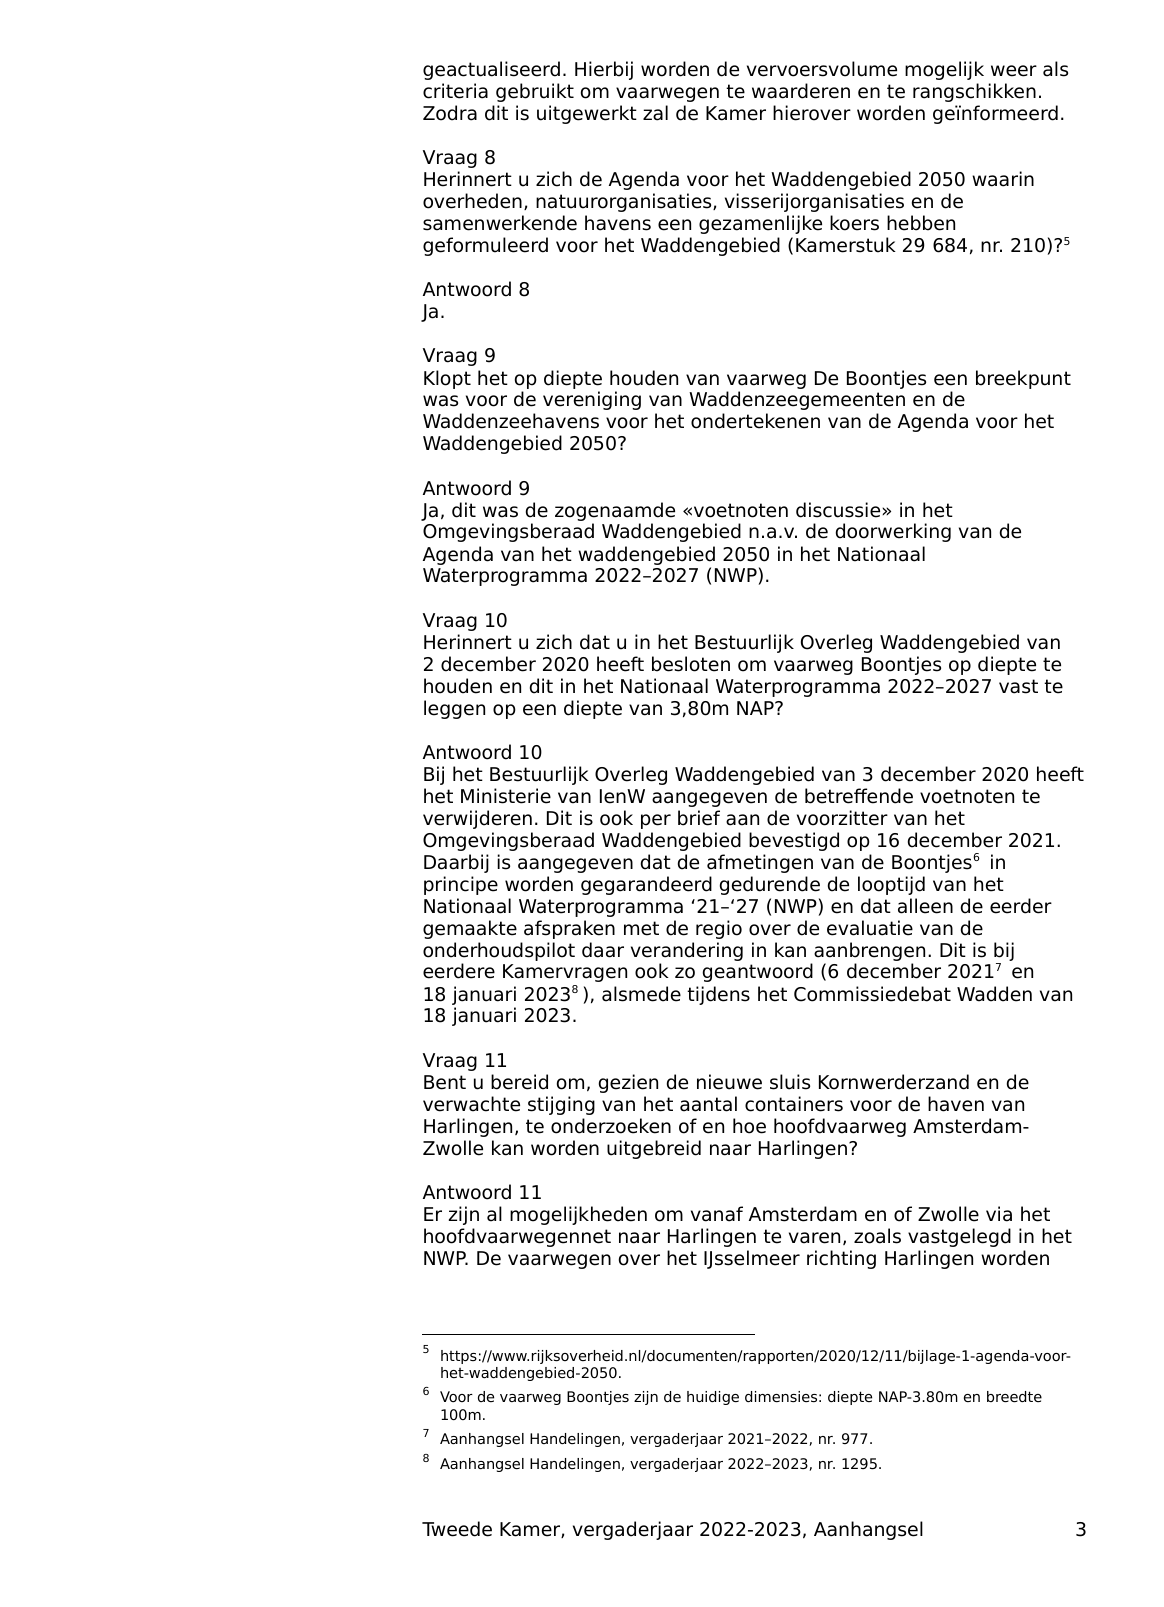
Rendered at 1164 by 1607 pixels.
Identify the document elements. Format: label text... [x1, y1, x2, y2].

text Antwoord 8 [422, 279, 1087, 301]
text Vraag 8 [422, 147, 1087, 169]
text Ja, dit was de zogenaamde «voetnoten discussie» in het Omgevingsberaad Waddengebied n.a.v. de doorwerking van de Agenda van het waddengebied 2050 in het Nationaal Waterprogramma 2022–2027 (NWP). [422, 499, 1087, 587]
text Herinnert u zich de Agenda voor het Waddengebied 2050 waarin overheden, natuurorganisaties, visserijorganisaties en de samenwerkende havens een gezamenlijke koers hebben geformuleerd voor het Waddengebied (Kamerstuk 29 684, nr. 210)? [422, 169, 1087, 257]
text Antwoord 9 [422, 477, 1087, 499]
text Ja. [422, 301, 1087, 323]
text Vraag 9 [422, 345, 1087, 367]
text Voor de vaarweg Boontjes zijn de huidige dimensies: diepte NAP-3.80m en breedte 100m. [422, 1385, 1087, 1424]
text geactualiseerd. Hierbij worden de vervoersvolume mogelijk weer als criteria gebruikt om vaarwegen te waarderen en te rangschikken. Zodra dit is uitgewerkt zal de Kamer hierover worden geïnformeerd. [422, 59, 1087, 125]
text Vraag 11 [422, 1049, 1087, 1072]
text Vraag 10 [422, 609, 1087, 632]
text Herinnert u zich dat u in het Bestuurlijk Overleg Waddengebied van 2 december 2020 heeft besloten om vaarweg Boontjes op diepte te houden en dit in het Nationaal Waterprogramma 2022–2027 vast te leggen op een diepte van 3,80m NAP? [422, 632, 1087, 719]
text Aanhangsel Handelingen, vergaderjaar 2022–2023, nr. 1295. [422, 1452, 1087, 1474]
text Bent u bereid om, gezien de nieuwe sluis Kornwerderzand en de verwachte stijging van het aantal containers voor de haven van Harlingen, te onderzoeken of en hoe hoofdvaarweg Amsterdam-Zwolle kan worden uitgebreid naar Harlingen? [422, 1072, 1087, 1159]
text Antwoord 10 [422, 742, 1087, 764]
text Bij het Bestuurlijk Overleg Waddengebied van 3 december 2020 heeft het Ministerie van IenW aangegeven de betreffende voetnoten te verwijderen. Dit is ook per brief aan de voorzitter van het Omgevingsberaad Waddengebied bevestigd op 16 december 2021. Daarbij is aangegeven dat de afmetingen van de Boontjes in principe worden gegarandeerd gedurende de looptijd van het Nationaal Waterprogramma ‘21–‘27 (NWP) en dat alleen de eerder gemaakte afspraken met de regio over de evaluatie van de onderhoudspilot daar verandering in kan aanbrengen. Dit is bij eerdere Kamervragen ook zo geantwoord (6 december 2021 en 18 januari 2023), alsmede tijdens het Commissiedebat Wadden van 18 januari 2023. [422, 764, 1087, 1027]
text Aanhangsel Handelingen, vergaderjaar 2021–2022, nr. 977. [422, 1427, 1087, 1449]
text https://www.rijksoverheid.nl/documenten/rapporten/2020/12/11/bijlage-1-agenda-voor-het-waddengebied-2050. [422, 1343, 1087, 1382]
text Klopt het op diepte houden van vaarweg De Boontjes een breekpunt was voor de vereniging van Waddenzeegemeenten en de Waddenzeehavens voor het ondertekenen van de Agenda voor het Waddengebied 2050? [422, 367, 1087, 455]
text Er zijn al mogelijkheden om vanaf Amsterdam en of Zwolle via het hoofdvaarwegennet naar Harlingen te varen, zoals vastgelegd in het NWP. De vaarwegen over het IJsselmeer richting Harlingen worden [422, 1204, 1087, 1269]
text Antwoord 11 [422, 1182, 1087, 1204]
